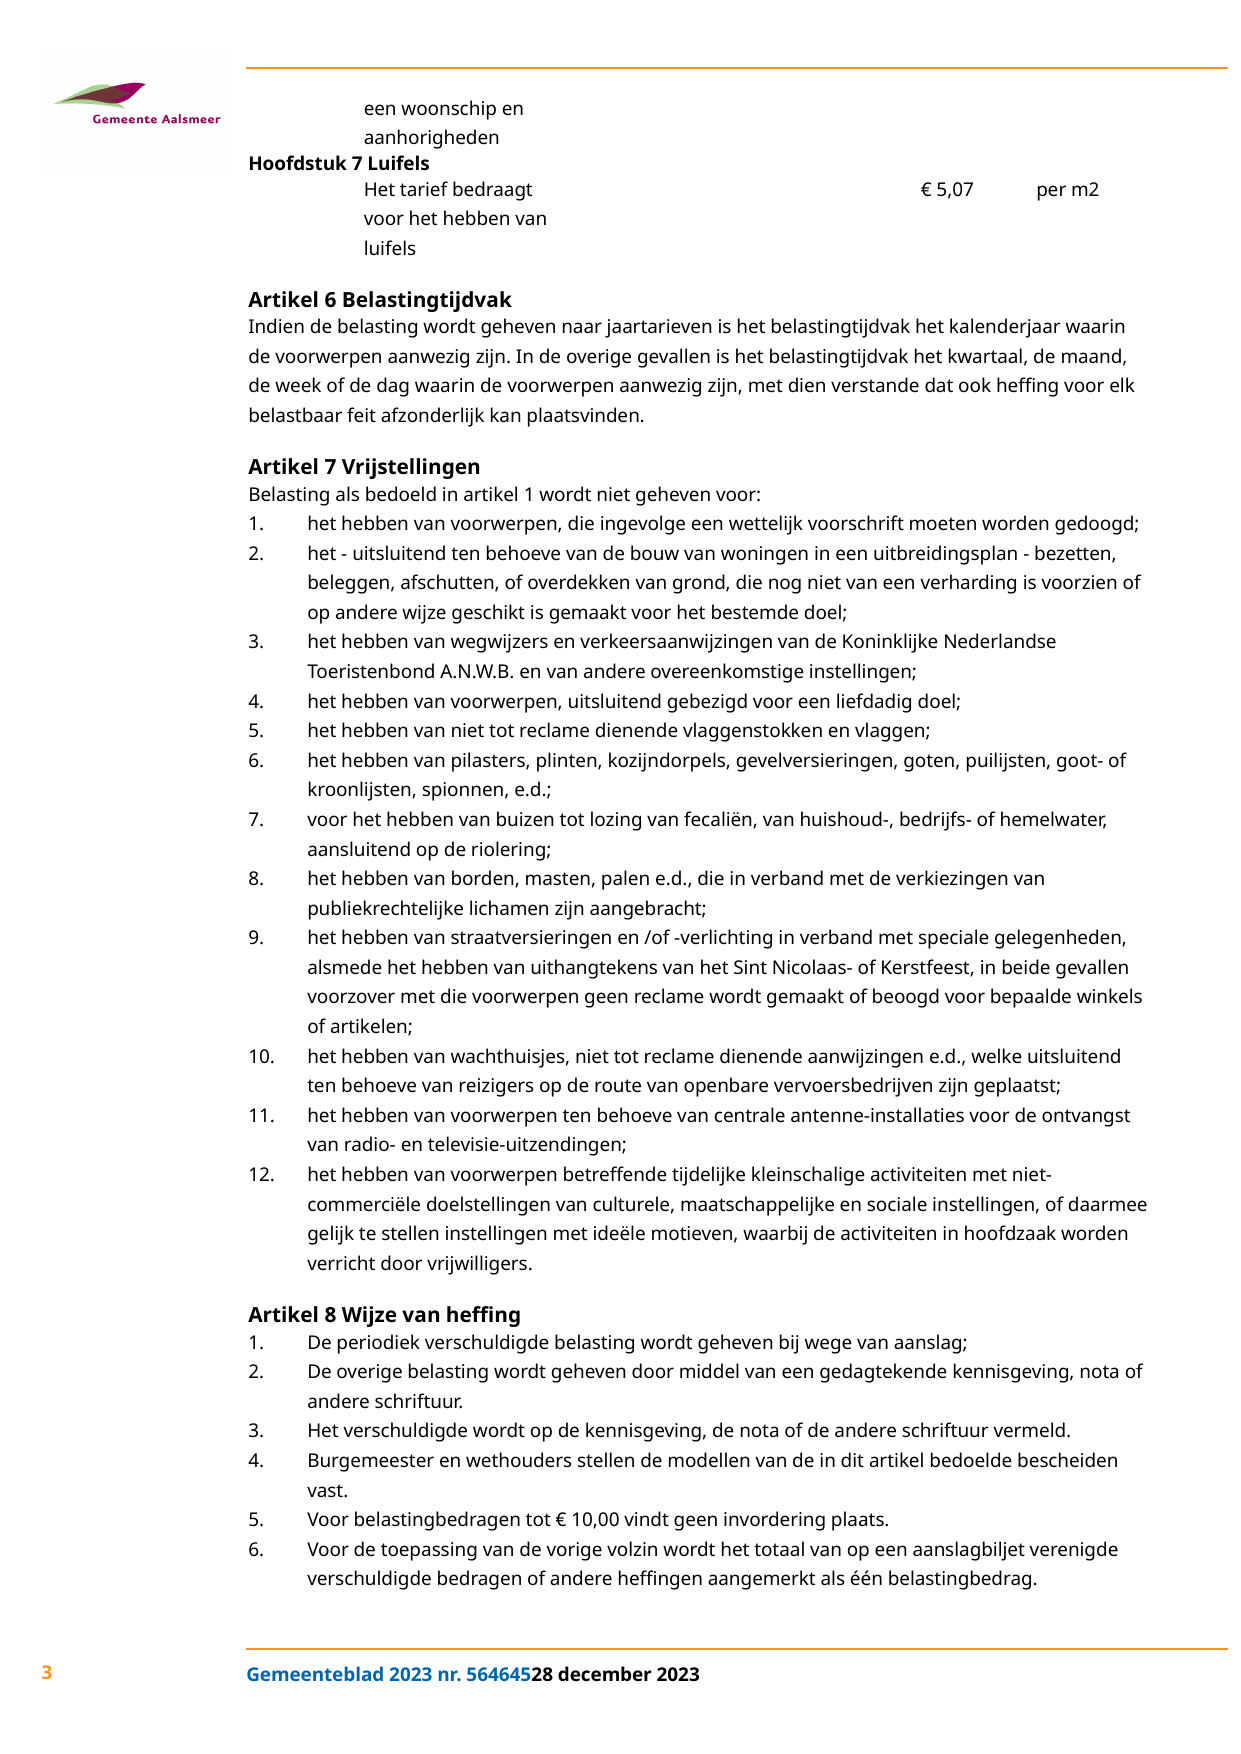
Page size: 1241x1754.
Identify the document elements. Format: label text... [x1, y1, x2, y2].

list het hebben van voorwerpen betreffende tijdelijke kleinschalige activiteiten met niet-commerciële doelstellingen van culturele, maatschappelijke en sociale instellingen, of daarmee gelijk te stellen instellingen met ideële motieven, waarbij de activiteiten in hoofdzaak worden verricht door vrijwilligers. [248, 1161, 1152, 1276]
text Artikel 8 Wijze van heffing [248, 1300, 1152, 1329]
table_cell Hoofdstuk 7 Luifels [248, 150, 574, 176]
table_cell [690, 95, 805, 150]
table_cell [690, 176, 805, 261]
list het - uitsluitend ten behoeve van de bouw van woningen in een uitbreidingsplan - bezetten, beleggen, afschutten, of overdekken van grond, die nog niet van een verharding is voorzien of op andere wijze geschikt is gemaakt voor het bestemde doel; [248, 540, 1152, 625]
table_cell een woonschip en aanhorigheden [364, 95, 574, 150]
list voor het hebben van buizen tot lozing van fecaliën, van huishoud-, bedrijfs- of hemelwater, aansluitend op de riolering; [248, 806, 1152, 862]
table_cell € 5,07 [921, 176, 1036, 261]
table_cell [1036, 95, 1152, 150]
picture [41, 47, 231, 172]
list Voor de toepassing van de vorige volzin wordt het totaal van op een aanslagbiljet verenigde verschuldigde bedragen of andere heffingen aangemerkt als één belastingbedrag. [248, 1536, 1152, 1591]
table_cell [805, 95, 921, 150]
table_cell [805, 176, 921, 261]
list het hebben van niet tot reclame dienende vlaggenstokken en vlaggen; [248, 717, 1152, 743]
list het hebben van voorwerpen, die ingevolge een wettelijk voorschrift moeten worden gedoogd; [248, 510, 1152, 536]
list het hebben van borden, masten, palen e.d., die in verband met de verkiezingen van publiekrechtelijke lichamen zijn aangebracht; [248, 865, 1152, 921]
list De overige belasting wordt geheven door middel van een gedagtekende kennisgeving, nota of andere schriftuur. [248, 1358, 1152, 1414]
text Belasting als bedoeld in artikel 1 wordt niet geheven voor: [248, 481, 1152, 507]
list het hebben van wachthuisjes, niet tot reclame dienende aanwijzingen e.d., welke uitsluitend ten behoeve van reizigers op de route van openbare vervoersbedrijven zijn geplaatst; [248, 1043, 1152, 1098]
table_cell [574, 176, 690, 261]
table_cell per m2 [1036, 176, 1152, 261]
list het hebben van wegwijzers en verkeersaanwijzingen van de Koninklijke Nederlandse Toeristenbond A.N.W.B. en van andere overeenkomstige instellingen; [248, 629, 1152, 684]
table_cell [805, 150, 921, 176]
table_cell [1036, 150, 1152, 176]
table_cell [574, 150, 690, 176]
table_cell Het tarief bedraagt voor het hebben van luifels [364, 176, 574, 261]
table_cell [921, 95, 1036, 150]
list De periodiek verschuldigde belasting wordt geheven bij wege van aanslag; [248, 1329, 1152, 1354]
list het hebben van straatversieringen en /of -verlichting in verband met speciale gelegenheden, alsmede het hebben van uithangtekens van het Sint Nicolaas- of Kerstfeest, in beide gevallen voorzover met die voorwerpen geen reclame wordt gemaakt of beoogd voor bepaalde winkels of artikelen; [248, 924, 1152, 1039]
list Voor belastingbedragen tot € 10,00 vindt geen invordering plaats. [248, 1506, 1152, 1532]
text Artikel 7 Vrijstellingen [248, 452, 1152, 481]
list Burgemeester en wethouders stellen de modellen van de in dit artikel bedoelde bescheiden vast. [248, 1447, 1152, 1502]
text Indien de belasting wordt geheven naar jaartarieven is het belastingtijdvak het kalenderjaar waarin de voorwerpen aanwezig zijn. In de overige gevallen is het belastingtijdvak het kwartaal, de maand, de week of de dag waarin de voorwerpen aanwezig zijn, met dien verstande dat ook heffing voor elk belastbaar feit afzonderlijk kan plaatsvinden. [248, 313, 1152, 428]
table_cell [921, 150, 1036, 176]
text Artikel 6 Belastingtijdvak [248, 285, 1152, 313]
list het hebben van voorwerpen, uitsluitend gebezigd voor een liefdadig doel; [248, 688, 1152, 714]
list Het verschuldigde wordt op de kennisgeving, de nota of de andere schriftuur vermeld. [248, 1418, 1152, 1443]
table_cell [248, 176, 363, 261]
table_cell [574, 95, 690, 150]
table_cell [248, 95, 363, 150]
list het hebben van voorwerpen ten behoeve van centrale antenne-installaties voor de ontvangst van radio- en televisie-uitzendingen; [248, 1102, 1152, 1157]
list het hebben van pilasters, plinten, kozijndorpels, gevelversieringen, goten, puilijsten, goot- of kroonlijsten, spionnen, e.d.; [248, 747, 1152, 802]
table_cell [690, 150, 805, 176]
